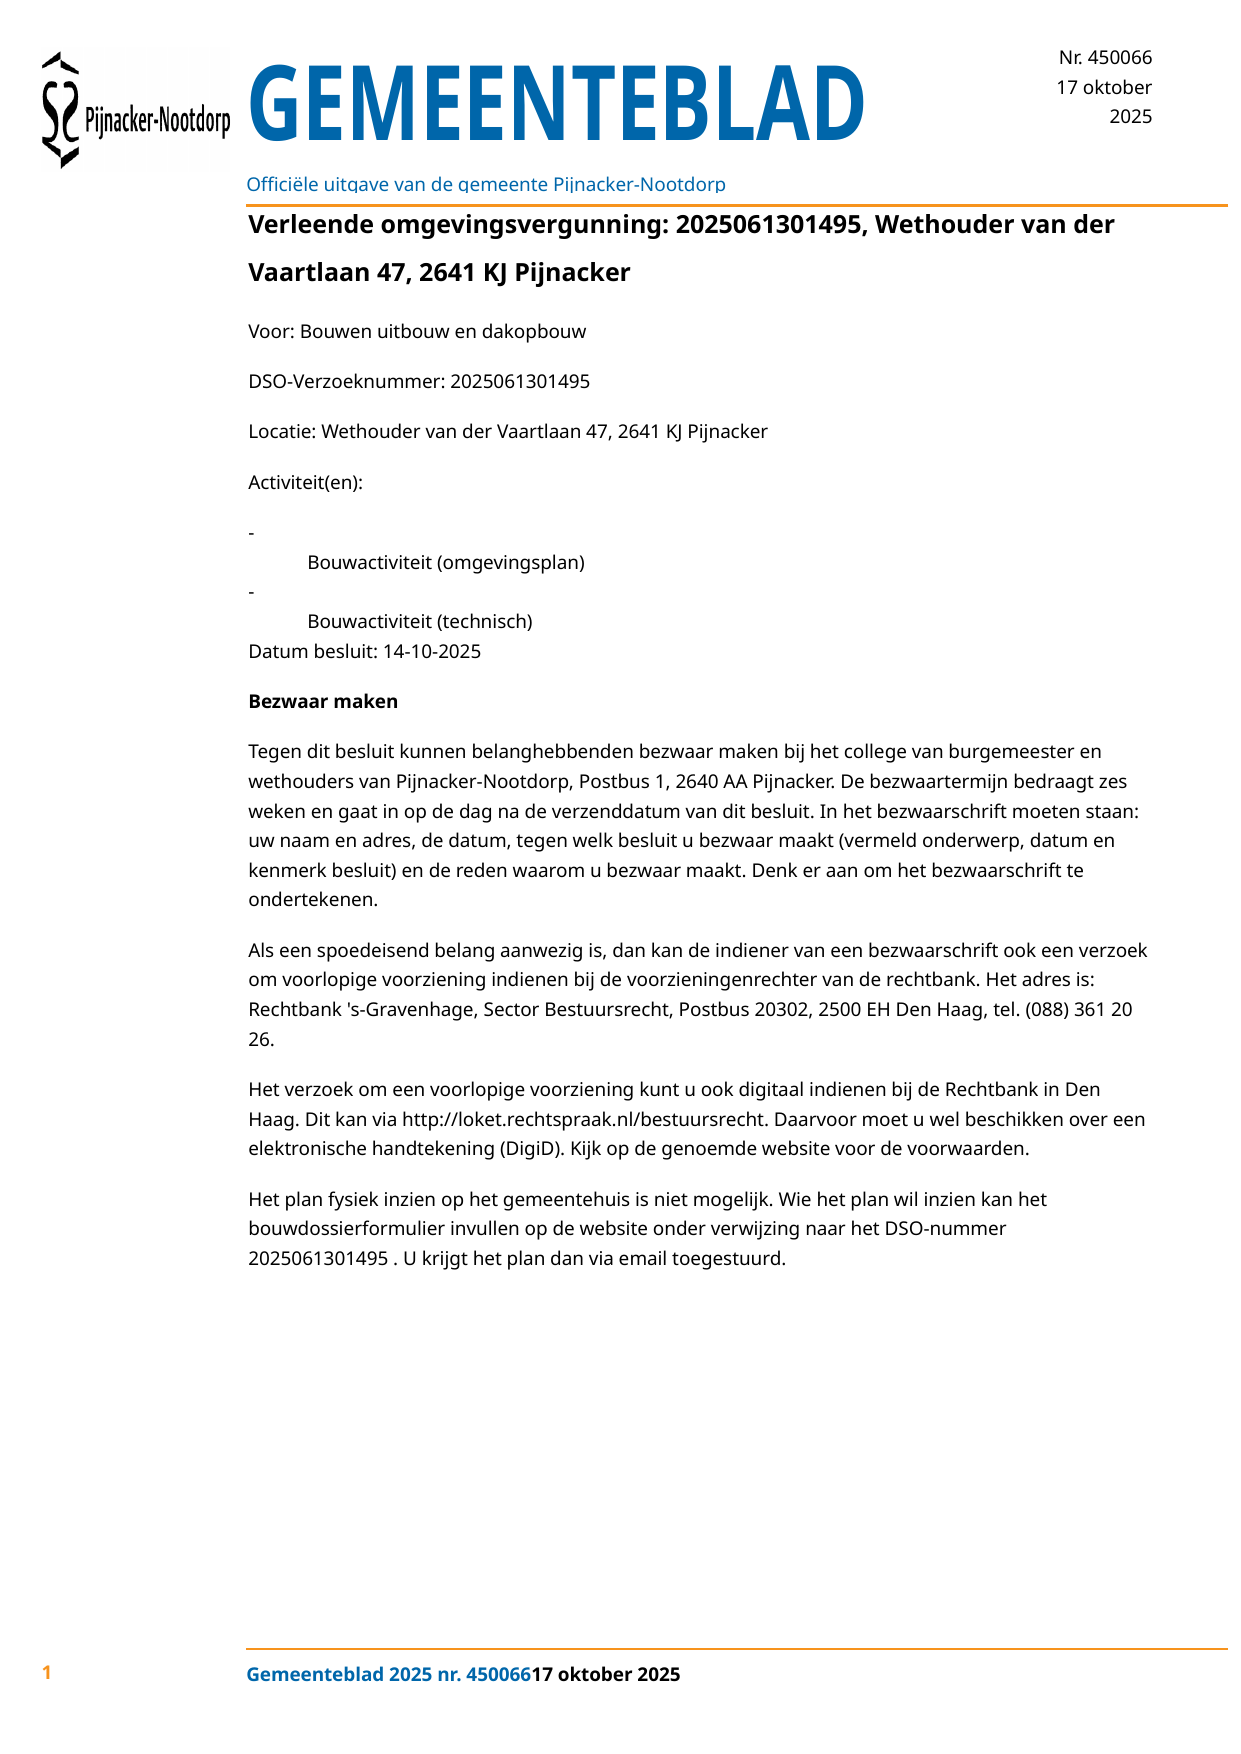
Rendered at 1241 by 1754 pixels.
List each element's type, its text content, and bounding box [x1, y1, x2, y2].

text Tegen dit besluit kunnen belanghebbenden bezwaar maken bij het college van burgemeester en wethouders van Pijnacker-Nootdorp, Postbus 1, 2640 AA Pijnacker. De bezwaartermijn bedraagt zes weken en gaat in op de dag na de verzenddatum van dit besluit. In het bezwaarschrift moeten staan: uw naam en adres, de datum, tegen welk besluit u bezwaar maakt (vermeld onderwerp, datum en kenmerk besluit) en de reden waarom u bezwaar maakt. Denk er aan om het bezwaarschrift te ondertekenen. [248, 739, 1152, 912]
list Bouwactiviteit (technisch) [248, 608, 1152, 634]
text Als een spoedeisend belang aanwezig is, dan kan de indiener van een bezwaarschrift ook een verzoek om voorlopige voorziening indienen bij de voorzieningenrechter van de rechtbank. Het adres is: Rechtbank 's-Gravenhage, Sector Bestuursrecht, Postbus 20302, 2500 EH Den Haag, tel. (088) 361 20 26. [248, 937, 1152, 1052]
text Datum besluit: 14-10-2025 [248, 638, 1152, 664]
list Bouwactiviteit (omgevingsplan) [248, 549, 1152, 575]
text DSO-Verzoeknummer: 2025061301495 [248, 368, 1152, 394]
text Verleende omgevingsvergunning: 2025061301495, Wethouder van der Vaartlaan 47, 2641 KJ Pijnacker [248, 207, 1152, 288]
text Het plan fysiek inzien op het gemeentehuis is niet mogelijk. Wie het plan wil inzien kan het bouwdossierformulier invullen op de website onder verwijzing naar het DSO-nummer 2025061301495 . U krijgt het plan dan via email toegestuurd. [248, 1186, 1152, 1271]
text Bezwaar maken [248, 688, 1152, 714]
picture [41, 47, 231, 172]
text Het verzoek om een voorlopige voorziening kunt u ook digitaal indienen bij de Rechtbank in Den Haag. Dit kan via http://loket.rechtspraak.nl/bestuursrecht. Daarvoor moet u wel beschikken over een elektronische handtekening (DigiD). Kijk op de genoemde website voor de voorwaarden. [248, 1076, 1152, 1161]
text Activiteit(en): [248, 469, 1152, 495]
text Voor: Bouwen uitbouw en dakopbouw [248, 318, 1152, 344]
text Locatie: Wethouder van der Vaartlaan 47, 2641 KJ Pijnacker [248, 419, 1152, 444]
